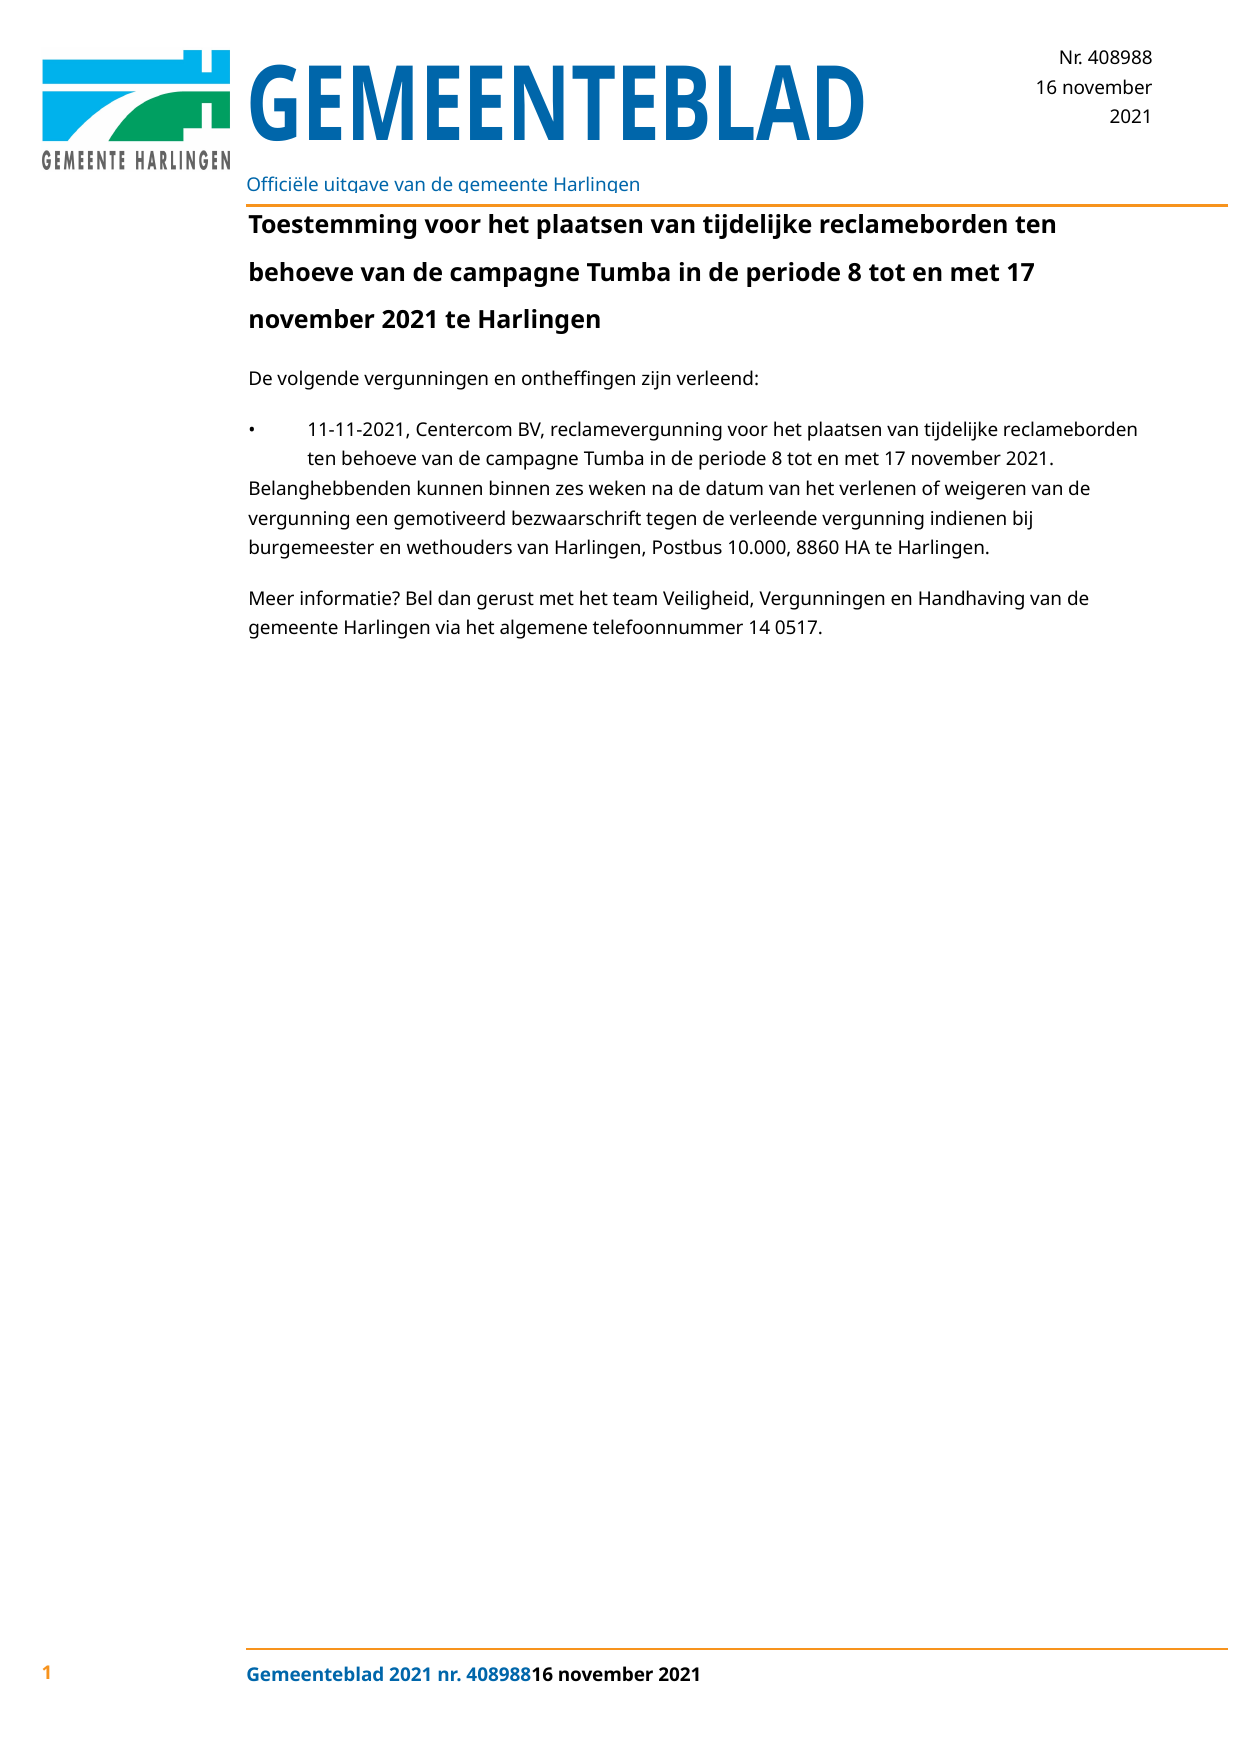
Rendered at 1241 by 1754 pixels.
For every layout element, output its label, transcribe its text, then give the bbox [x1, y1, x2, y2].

picture [41, 47, 231, 172]
text Meer informatie? Bel dan gerust met het team Veiligheid, Vergunningen en Handhaving van de gemeente Harlingen via het algemene telefoonnummer 14 0517. [248, 585, 1152, 640]
text Belanghebbenden kunnen binnen zes weken na de datum van het verlenen of weigeren van de vergunning een gemotiveerd bezwaarschrift tegen de verleende vergunning indienen bij burgemeester en wethouders van Harlingen, Postbus 10.000, 8860 HA te Harlingen. [248, 475, 1152, 560]
list 11-11-2021, Centercom BV, reclamevergunning voor het plaatsen van tijdelijke reclameborden ten behoeve van de campagne Tumba in de periode 8 tot en met 17 november 2021. [248, 416, 1152, 471]
text De volgende vergunningen en ontheffingen zijn verleend: [248, 366, 1152, 391]
text Toestemming voor het plaatsen van tijdelijke reclameborden ten behoeve van de campagne Tumba in de periode 8 tot en met 17 november 2021 te Harlingen [248, 207, 1152, 336]
